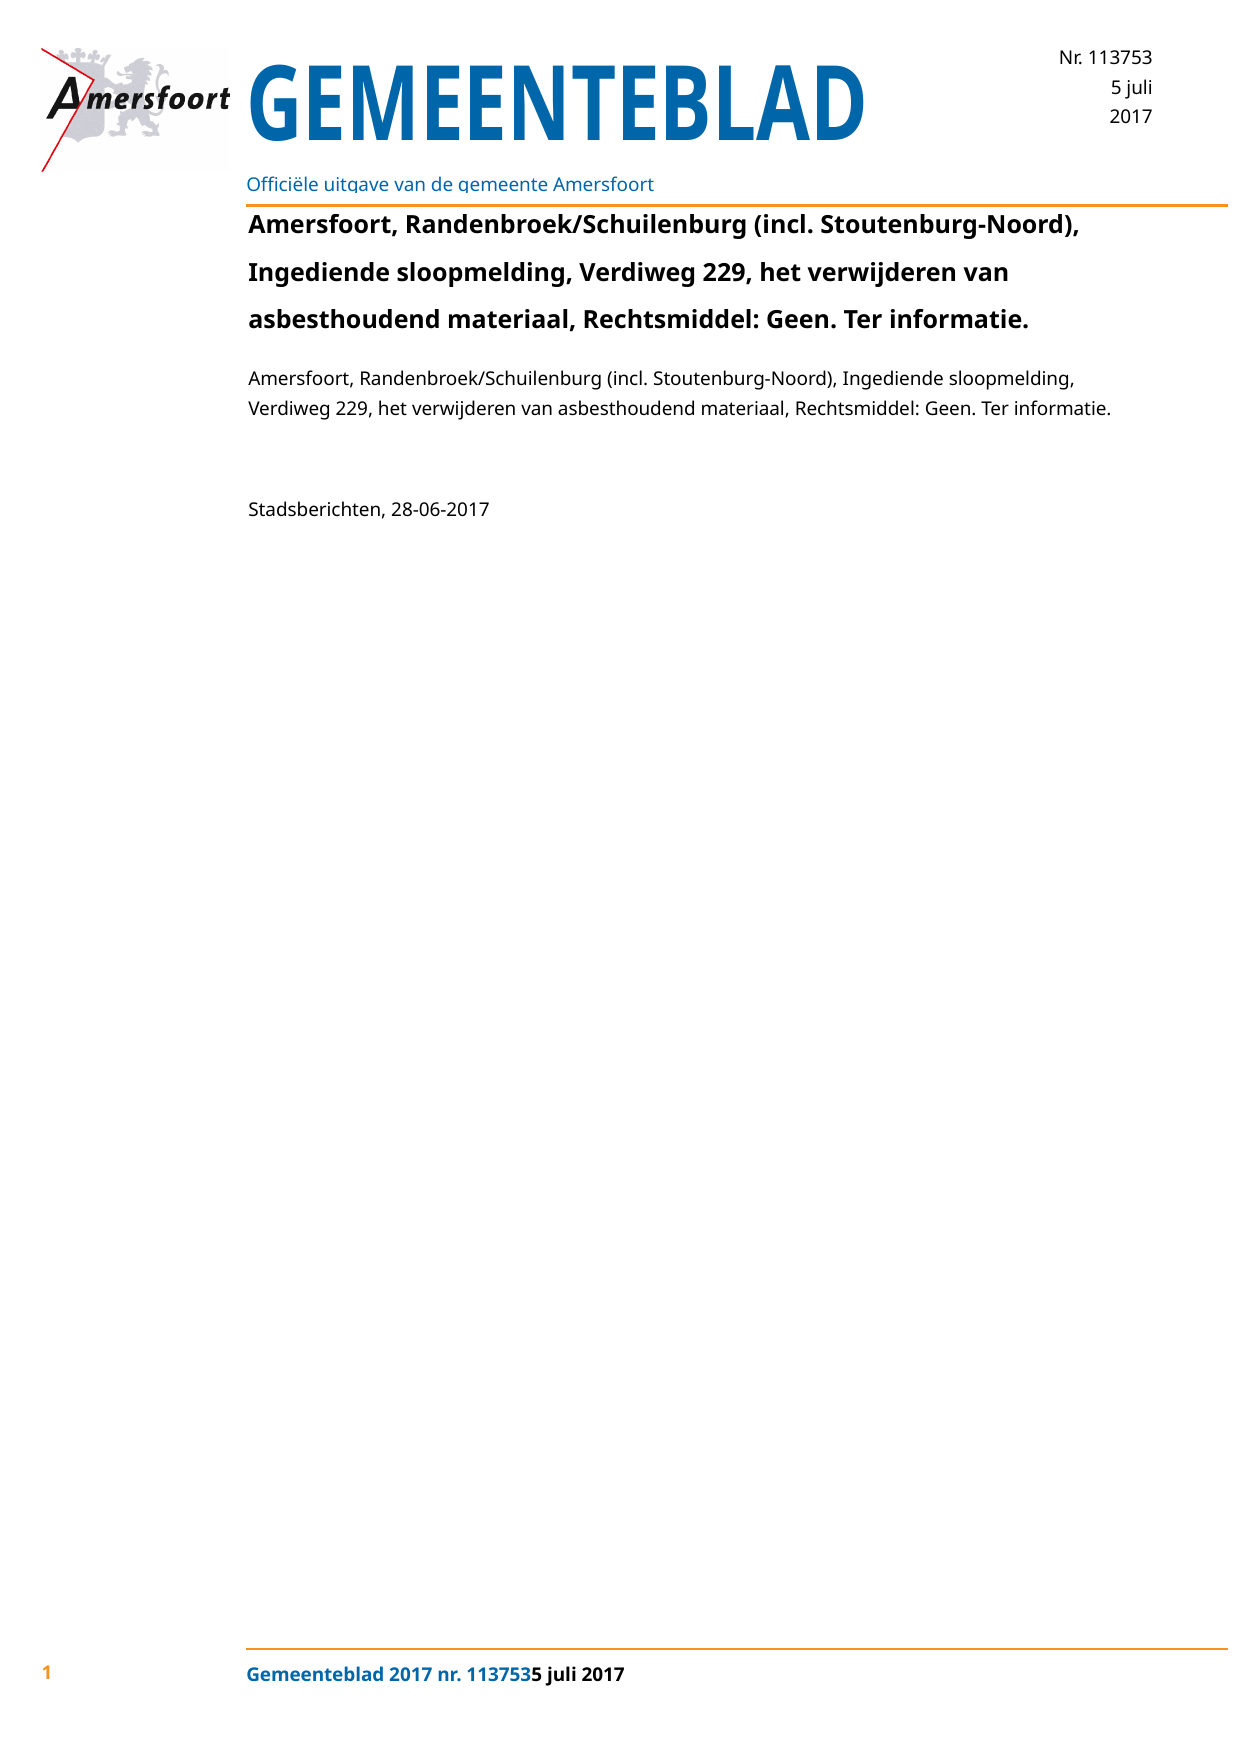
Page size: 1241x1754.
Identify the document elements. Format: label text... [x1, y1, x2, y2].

text Amersfoort, Randenbroek/Schuilenburg (incl. Stoutenburg-Noord), Ingediende sloopmelding, Verdiweg 229, het verwijderen van asbesthoudend materiaal, Rechtsmiddel: Geen. Ter informatie. [248, 366, 1152, 421]
text Amersfoort, Randenbroek/Schuilenburg (incl. Stoutenburg-Noord), Ingediende sloopmelding, Verdiweg 229, het verwijderen van asbesthoudend materiaal, Rechtsmiddel: Geen. Ter informatie. [248, 207, 1152, 336]
picture [41, 47, 231, 172]
text Stadsberichten, 28-06-2017 [248, 496, 1152, 522]
